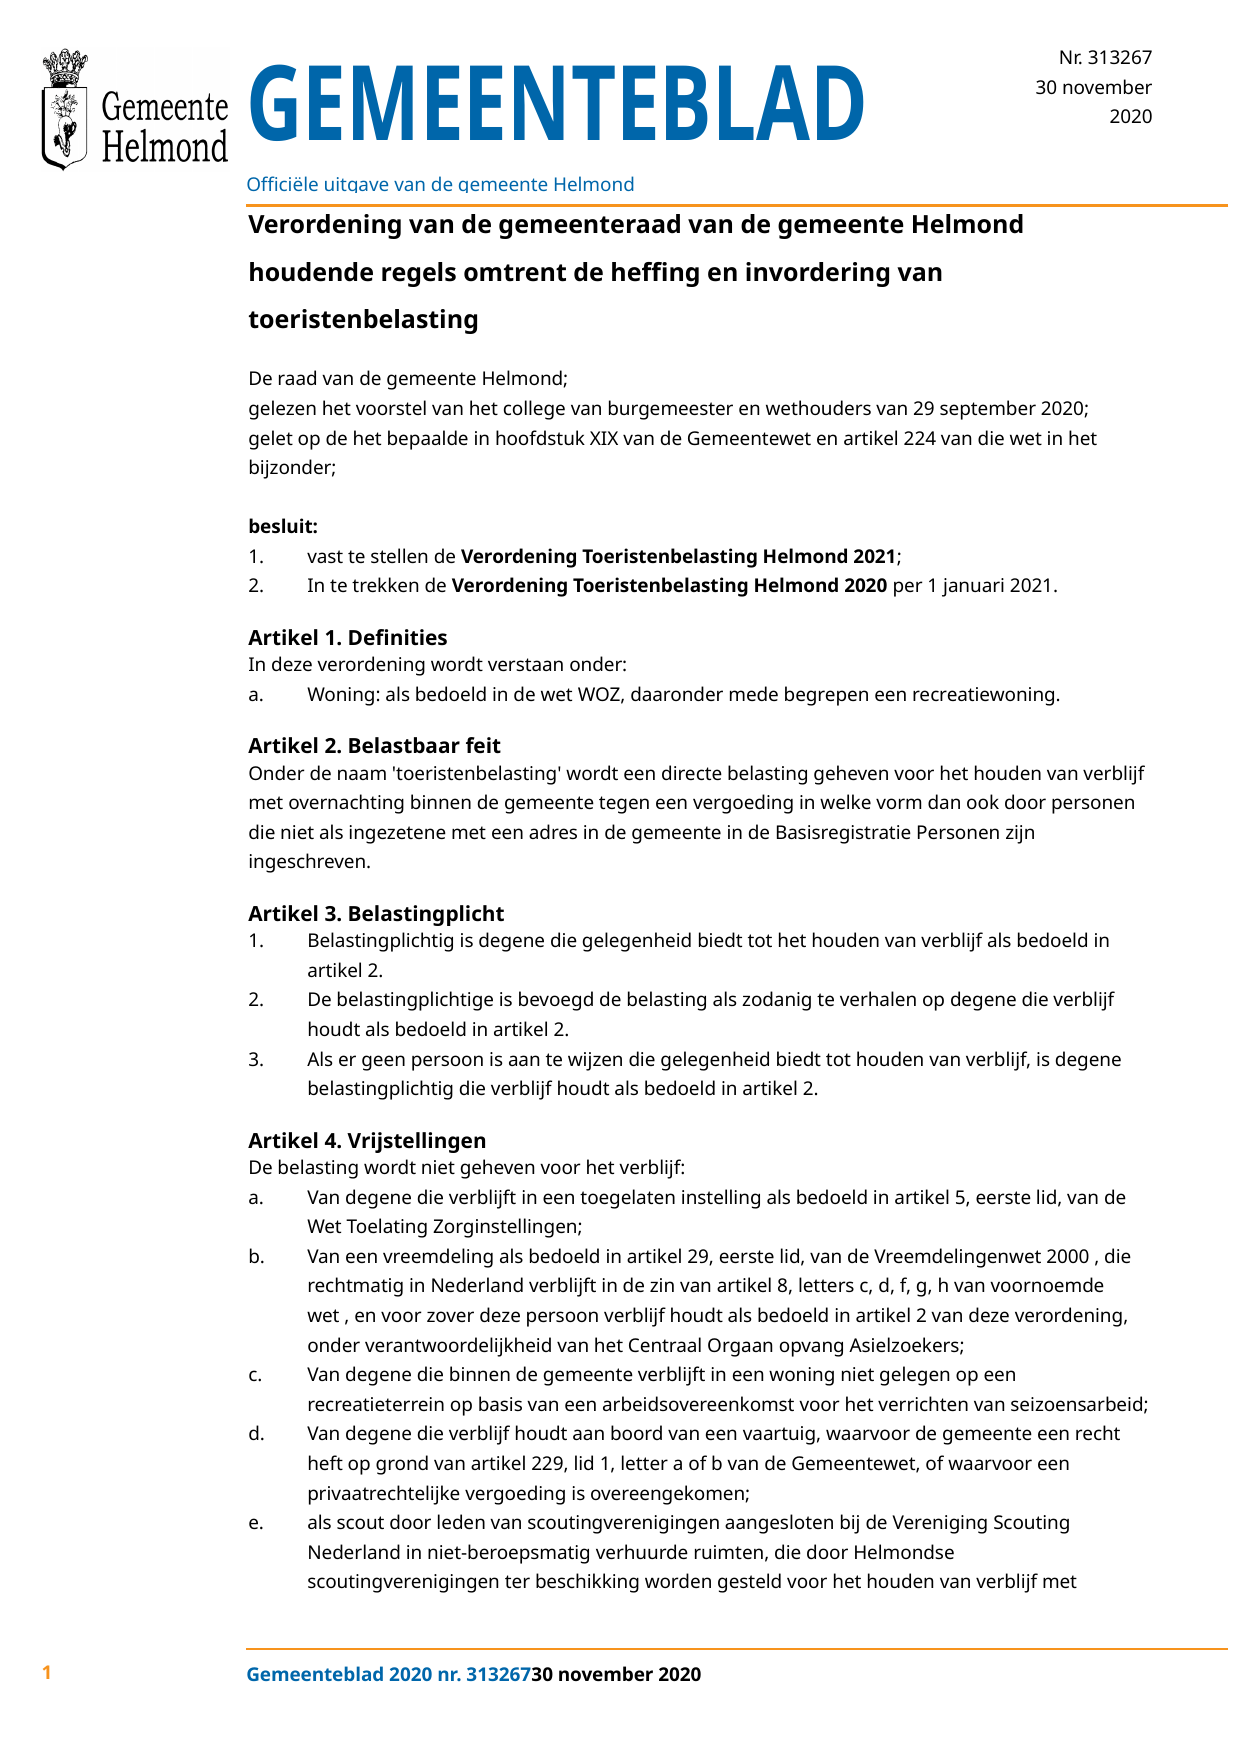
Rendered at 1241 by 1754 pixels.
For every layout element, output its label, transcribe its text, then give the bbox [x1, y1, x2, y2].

list Belastingplichtig is degene die gelegenheid biedt tot het houden van verblijf als bedoeld in artikel 2. [248, 927, 1152, 983]
list De belastingplichtige is bevoegd de belasting als zodanig te verhalen op degene die verblijf houdt als bedoeld in artikel 2. [248, 987, 1152, 1042]
text Artikel 2. Belastbaar feit [248, 731, 1152, 760]
list Van degene die verblijft in een toegelaten instelling als bedoeld in artikel 5, eerste lid, van de Wet Toelating Zorginstellingen; [248, 1184, 1152, 1239]
text Artikel 4. Vrijstellingen [248, 1126, 1152, 1154]
text Onder de naam 'toeristenbelasting' wordt een directe belasting geheven voor het houden van verblijf met overnachting binnen de gemeente tegen een vergoeding in welke vorm dan ook door personen die niet als ingezetene met een adres in de gemeente in de Basisregistratie Personen zijn ingeschreven. [248, 760, 1152, 874]
text Artikel 3. Belastingplicht [248, 899, 1152, 927]
text besluit: [248, 513, 1152, 539]
picture [41, 47, 231, 172]
list Van degene die verblijf houdt aan boord van een vaartuig, waarvoor de gemeente een recht heft op grond van artikel 229, lid 1, letter a of b van de Gemeentewet, of waarvoor een privaatrechtelijke vergoeding is overeengekomen; [248, 1421, 1152, 1505]
text De raad van de gemeente Helmond; [248, 366, 1152, 391]
text De belasting wordt niet geheven voor het verblijf: [248, 1154, 1152, 1180]
text In deze verordening wordt verstaan onder: [248, 651, 1152, 677]
list Van degene die binnen de gemeente verblijft in een woning niet gelegen op een recreatieterrein op basis van een arbeidsovereenkomst voor het verrichten van seizoensarbeid; [248, 1361, 1152, 1417]
list vast te stellen de Verordening Toeristenbelasting Helmond 2021; [248, 543, 1152, 569]
text gelezen het voorstel van het college van burgemeester en wethouders van 29 september 2020; [248, 395, 1152, 421]
list In te trekken de Verordening Toeristenbelasting Helmond 2020 per 1 januari 2021. [248, 573, 1152, 598]
text Verordening van de gemeenteraad van de gemeente Helmond houdende regels omtrent de heffing en invordering van toeristenbelasting [248, 207, 1152, 336]
text Artikel 1. Definities [248, 623, 1152, 651]
list als scout door leden van scoutingverenigingen aangesloten bij de Vereniging Scouting Nederland in niet-beroepsmatig verhuurde ruimten, die door Helmondse scoutingverenigingen ter beschikking worden gesteld voor het houden van verblijf met [248, 1509, 1152, 1594]
text gelet op de het bepaalde in hoofdstuk XIX van de Gemeentewet en artikel 224 van die wet in het bijzonder; [248, 425, 1152, 480]
list Van een vreemdeling als bedoeld in artikel 29, eerste lid, van de Vreemdelingenwet 2000 , die rechtmatig in Nederland verblijft in de zin van artikel 8, letters c, d, f, g, h van voornoemde wet , en voor zover deze persoon verblijf houdt als bedoeld in artikel 2 van deze verordening, onder verantwoordelijkheid van het Centraal Orgaan opvang Asielzoekers; [248, 1243, 1152, 1357]
list Als er geen persoon is aan te wijzen die gelegenheid biedt tot houden van verblijf, is degene belastingplichtig die verblijf houdt als bedoeld in artikel 2. [248, 1046, 1152, 1101]
list Woning: als bedoeld in de wet WOZ, daaronder mede begrepen een recreatiewoning. [248, 681, 1152, 707]
